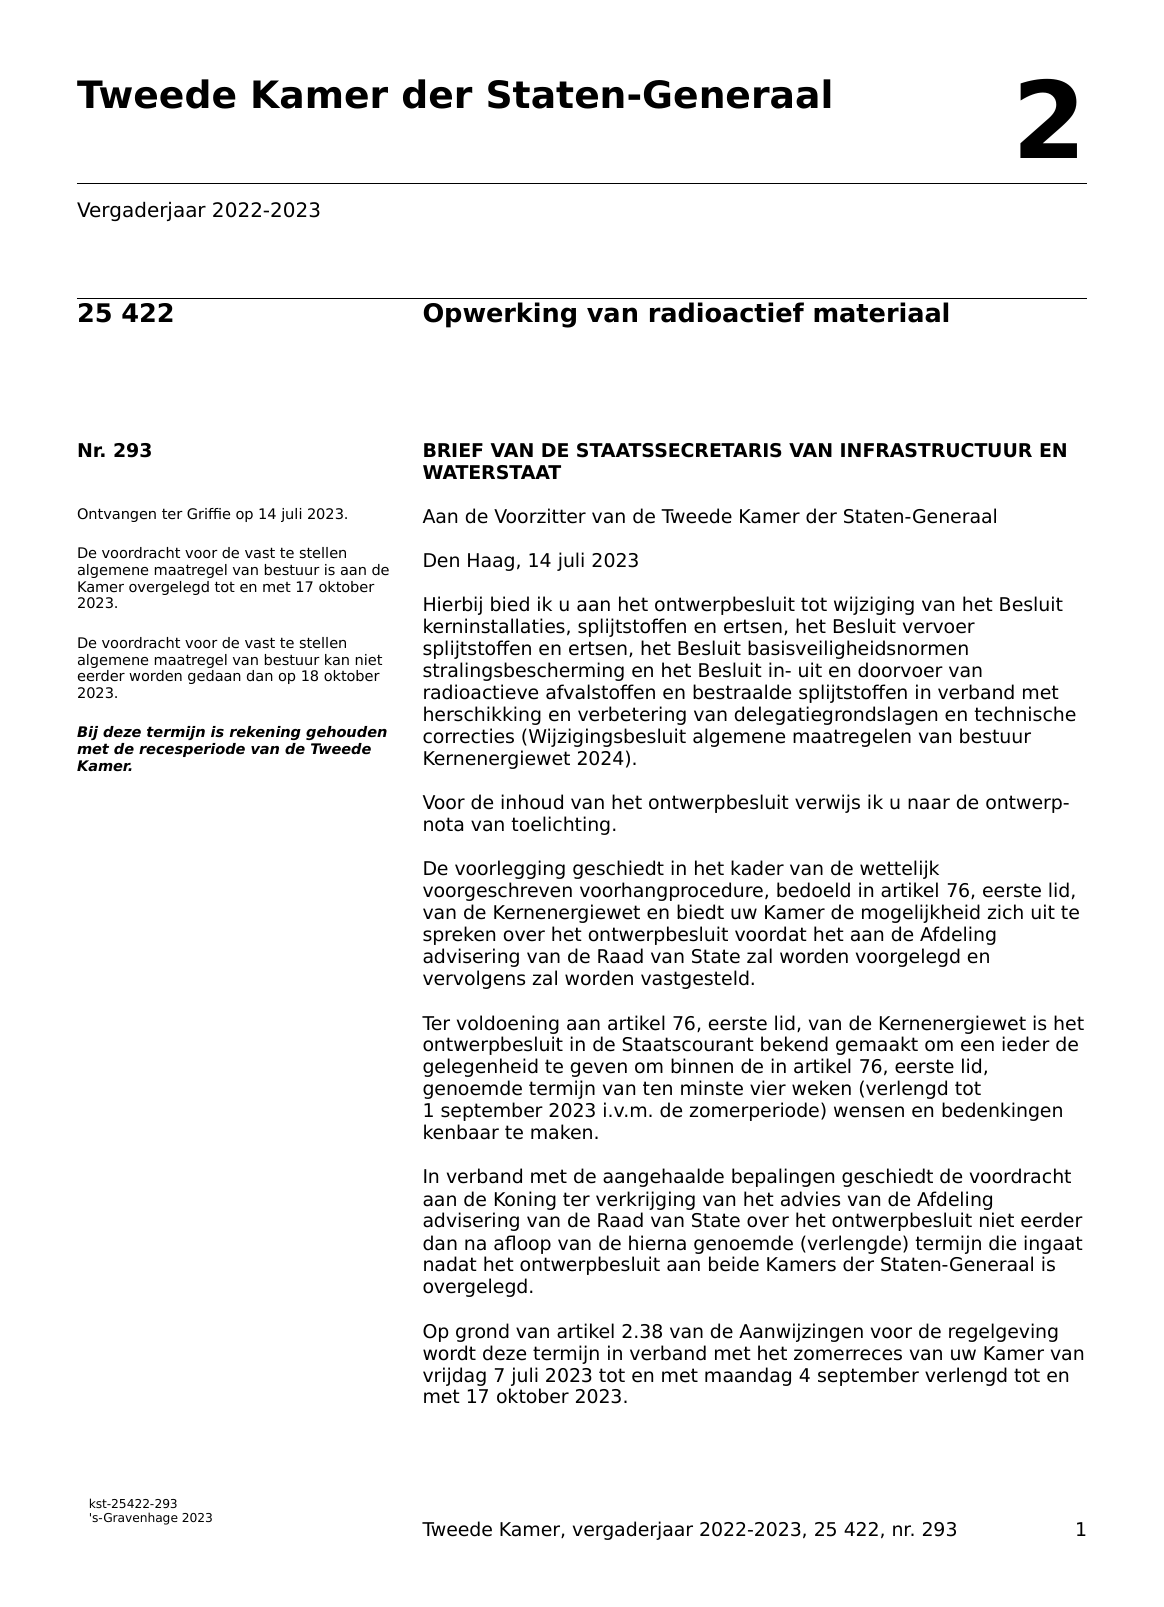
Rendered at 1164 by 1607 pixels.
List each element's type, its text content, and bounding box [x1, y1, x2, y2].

text De voorlegging geschiedt in het kader van de wettelijk voorgeschreven voorhangprocedure, bedoeld in artikel 76, eerste lid, van de Kernenergiewet en biedt uw Kamer de mogelijkheid zich uit te spreken over het ontwerpbesluit voordat het aan de Afdeling advisering van de Raad van State zal worden voorgelegd en vervolgens zal worden vastgesteld. [422, 858, 1087, 990]
table_header Tweede Kamer der Staten-Generaal [77, 59, 886, 183]
text [77, 612, 399, 634]
text Ontvangen ter Griffie op 14 juli 2023. [77, 506, 399, 523]
table_cell Vergaderjaar 2022-2023 [77, 184, 1087, 298]
subtitle 25 422 Opwerking van radioactief materiaal [77, 299, 1087, 329]
text [77, 523, 399, 545]
subtitle Nr. 293 BRIEF VAN DE STAATSSECRETARIS VAN INFRASTRUCTUUR EN WATERSTAAT [77, 440, 1087, 484]
text Hierbij bied ik u aan het ontwerpbesluit tot wijziging van het Besluit kerninstallaties, splijtstoffen en ertsen, het Besluit vervoer splijtstoffen en ertsen, het Besluit basisveiligheidsnormen stralingsbescherming en het Besluit in- uit en doorvoer van radioactieve afvalstoffen en bestraalde splijtstoffen in verband met herschikking en verbetering van delegatiegrondslagen en technische correcties (Wijzigingsbesluit algemene maatregelen van bestuur Kernenergiewet 2024). [422, 594, 1087, 770]
text kst-25422-293 [88, 1497, 323, 1511]
text De voordracht voor de vast te stellen algemene maatregel van bestuur kan niet eerder worden gedaan dan op 18 oktober 2023. [77, 634, 399, 702]
text Den Haag, 14 juli 2023 [422, 550, 1087, 572]
text Voor de inhoud van het ontwerpbesluit verwijs ik u naar de ontwerp-nota van toelichting. [422, 792, 1087, 836]
text Ter voldoening aan artikel 76, eerste lid, van de Kernenergiewet is het ontwerpbesluit in de Staatscourant bekend gemaakt om een ieder de gelegenheid te geven om binnen de in artikel 76, eerste lid, genoemde termijn van ten minste vier weken (verlengd tot 1 september 2023 i.v.m. de zomerperiode) wensen en bedenkingen kenbaar te maken. [422, 1012, 1087, 1144]
text Aan de Voorzitter van de Tweede Kamer der Staten-Generaal [422, 506, 1087, 528]
text [77, 702, 399, 724]
table_header 2 [886, 59, 1087, 183]
text Op grond van artikel 2.38 van de Aanwijzingen voor de regelgeving wordt deze termijn in verband met het zomerreces van uw Kamer van vrijdag 7 juli 2023 tot en met maandag 4 september verlengd tot en met 17 oktober 2023. [422, 1321, 1087, 1408]
text In verband met de aangehaalde bepalingen geschiedt de voordracht aan de Koning ter verkrijging van het advies van de Afdeling advisering van de Raad van State over het ontwerpbesluit niet eerder dan na afloop van de hierna genoemde (verlengde) termijn die ingaat nadat het ontwerpbesluit aan beide Kamers der Staten-Generaal is overgelegd. [422, 1166, 1087, 1298]
text De voordracht voor de vast te stellen algemene maatregel van bestuur is aan de Kamer overgelegd tot en met 17 oktober 2023. [77, 545, 399, 612]
text Bij deze termijn is rekening gehouden met de recesperiode van de Tweede Kamer. [77, 724, 399, 775]
text 's-Gravenhage 2023 [88, 1511, 323, 1525]
